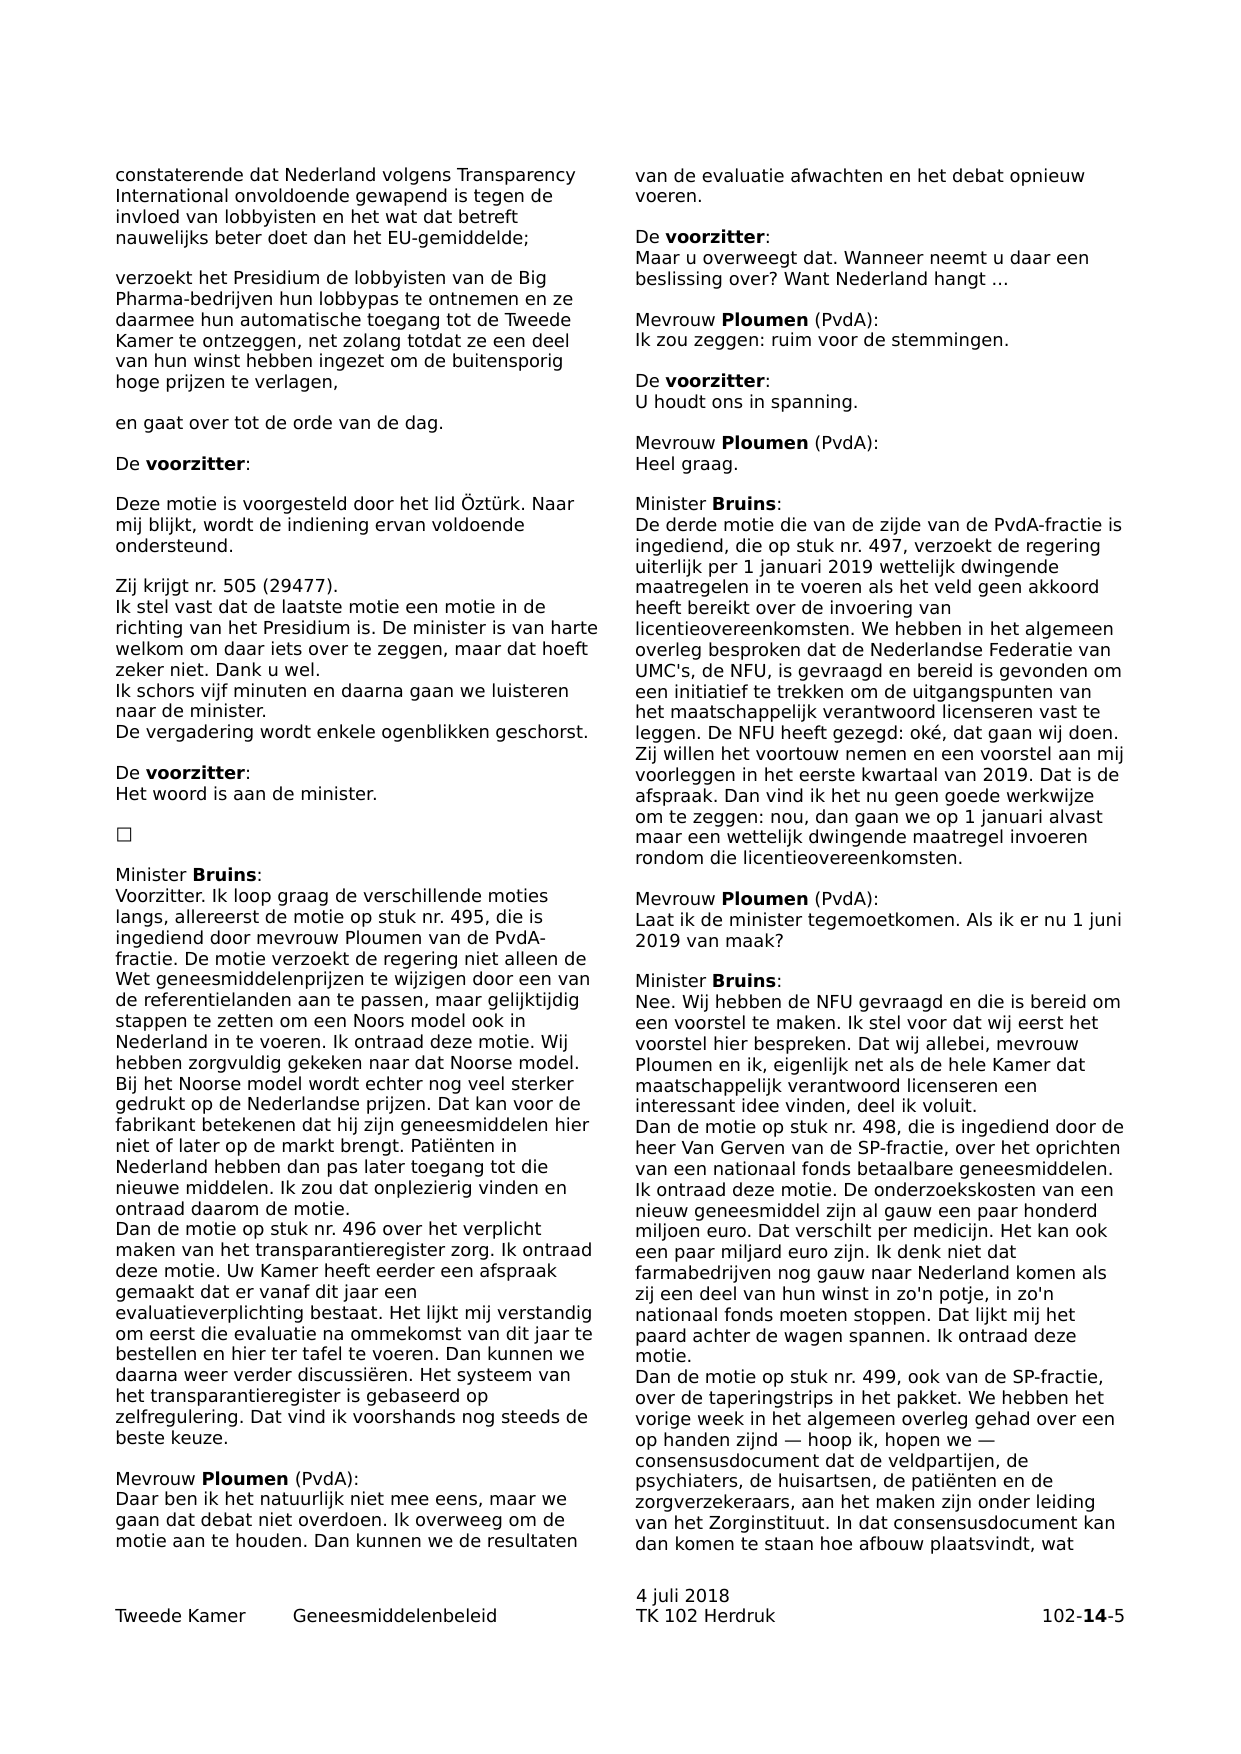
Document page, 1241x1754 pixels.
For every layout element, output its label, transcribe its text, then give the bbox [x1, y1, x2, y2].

text Nee. Wij hebben de NFU gevraagd en die is bereid om een voorstel te maken. Ik stel voor dat wij eerst het voorstel hier bespreken. Dat wij allebei, mevrouw Ploumen en ik, eigenlijk net als de hele Kamer dat maatschappelijk verantwoord licenseren een interessant idee vinden, deel ik voluit. [635, 992, 1125, 1117]
text De derde motie die van de zijde van de PvdA-fractie is ingediend, die op stuk nr. 497, verzoekt de regering uiterlijk per 1 januari 2019 wettelijk dwingende maatregelen in te voeren als het veld geen akkoord heeft bereikt over de invoering van licentieovereenkomsten. We hebben in het algemeen overleg besproken dat de Nederlandse Federatie van UMC's, de NFU, is gevraagd en bereid is gevonden om een initiatief te trekken om de uitgangspunten van het maatschappelijk verantwoord licenseren vast te leggen. De NFU heeft gezegd: oké, dat gaan wij doen. Zij willen het voortouw nemen en een voorstel aan mij voorleggen in het eerste kwartaal van 2019. Dat is de afspraak. Dan vind ik het nu geen goede werkwijze om te zeggen: nou, dan gaan we op 1 januari alvast maar een wettelijk dwingende maatregel invoeren rondom die licentieovereenkomsten. [635, 515, 1125, 869]
text Minister Bruins: [635, 971, 1125, 992]
text Zij krijgt nr. 505 (29477). [115, 576, 605, 597]
text van de evaluatie afwachten en het debat opnieuw voeren. [635, 165, 1125, 207]
text en gaat over tot de orde van de dag. [115, 413, 605, 433]
text ⬜ [115, 824, 605, 845]
text verzoekt het Presidium de lobbyisten van de Big Pharma-bedrijven hun lobbypas te ontnemen en ze daarmee hun automatische toegang tot de Tweede Kamer te ontzeggen, net zolang totdat ze een deel van hun winst hebben ingezet om de buitensporig hoge prijzen te verlagen, [115, 268, 605, 393]
text Ik schors vijf minuten en daarna gaan we luisteren naar de minister. [115, 680, 605, 722]
text Minister Bruins: [115, 865, 605, 886]
text U houdt ons in spanning. [635, 392, 1125, 412]
text Ik zou zeggen: ruim voor de stemmingen. [635, 330, 1125, 351]
text Voorzitter. Ik loop graag de verschillende moties langs, allereerst de motie op stuk nr. 495, die is ingediend door mevrouw Ploumen van de PvdA-fractie. De motie verzoekt de regering niet alleen de Wet geneesmiddelenprijzen te wijzigen door een van de referentielanden aan te passen, maar gelijktijdig stappen te zetten om een Noors model ook in Nederland in te voeren. Ik ontraad deze motie. Wij hebben zorgvuldig gekeken naar dat Noorse model. Bij het Noorse model wordt echter nog veel sterker gedrukt op de Nederlandse prijzen. Dat kan voor de fabrikant betekenen dat hij zijn geneesmiddelen hier niet of later op de markt brengt. Patiënten in Nederland hebben dan pas later toegang tot die nieuwe middelen. Ik zou dat onplezierig vinden en ontraad daarom de motie. [115, 886, 605, 1219]
text De vergadering wordt enkele ogenblikken geschorst. [115, 722, 605, 743]
text De voorzitter: [115, 763, 605, 783]
text Dan de motie op stuk nr. 498, die is ingediend door de heer Van Gerven van de SP-fractie, over het oprichten van een nationaal fonds betaalbare geneesmiddelen. Ik ontraad deze motie. De onderzoekskosten van een nieuw geneesmiddel zijn al gauw een paar honderd miljoen euro. Dat verschilt per medicijn. Het kan ook een paar miljard euro zijn. Ik denk niet dat farmabedrijven nog gauw naar Nederland komen als zij een deel van hun winst in zo'n potje, in zo'n nationaal fonds moeten stoppen. Dat lijkt mij het paard achter de wagen spannen. Ik ontraad deze motie. [635, 1117, 1125, 1367]
text Minister Bruins: [635, 494, 1125, 515]
text Mevrouw Ploumen (PvdA): [635, 432, 1125, 453]
text constaterende dat Nederland volgens Transparency International onvoldoende gewapend is tegen de invloed van lobbyisten en het wat dat betreft nauwelijks beter doet dan het EU-gemiddelde; [115, 165, 605, 248]
text Dan de motie op stuk nr. 496 over het verplicht maken van het transparantieregister zorg. Ik ontraad deze motie. Uw Kamer heeft eerder een afspraak gemaakt dat er vanaf dit jaar een evaluatieverplichting bestaat. Het lijkt mij verstandig om eerst die evaluatie na ommekomst van dit jaar te bestellen en hier ter tafel te voeren. Dan kunnen we daarna weer verder discussiëren. Het systeem van het transparantieregister is gebaseerd op zelfregulering. Dat vind ik voorshands nog steeds de beste keuze. [115, 1219, 605, 1448]
text Dan de motie op stuk nr. 499, ook van de SP-fractie, over de taperingstrips in het pakket. We hebben het vorige week in het algemeen overleg gehad over een op handen zijnd — hoop ik, hopen we — consensusdocument dat de veldpartijen, de psychiaters, de huisartsen, de patiënten en de zorgverzekeraars, aan het maken zijn onder leiding van het Zorginstituut. In dat consensusdocument kan dan komen te staan hoe afbouw plaatsvindt, wat [635, 1367, 1125, 1554]
text De voorzitter: [635, 371, 1125, 392]
text Het woord is aan de minister. [115, 783, 605, 804]
text Mevrouw Ploumen (PvdA): [635, 309, 1125, 330]
text Deze motie is voorgesteld door het lid Öztürk. Naar mij blijkt, wordt de indiening ervan voldoende ondersteund. [115, 494, 605, 556]
text Maar u overweegt dat. Wanneer neemt u daar een beslissing over? Want Nederland hangt ... [635, 248, 1125, 289]
text Ik stel vast dat de laatste motie een motie in de richting van het Presidium is. De minister is van harte welkom om daar iets over te zeggen, maar dat hoeft zeker niet. Dank u wel. [115, 597, 605, 680]
text Laat ik de minister tegemoetkomen. Als ik er nu 1 juni 2019 van maak? [635, 910, 1125, 951]
text Mevrouw Ploumen (PvdA): [635, 889, 1125, 910]
text De voorzitter: [635, 227, 1125, 248]
text Daar ben ik het natuurlijk niet mee eens, maar we gaan dat debat niet overdoen. Ik overweeg om de motie aan te houden. Dan kunnen we de resultaten [115, 1489, 605, 1552]
text Heel graag. [635, 453, 1125, 474]
text Mevrouw Ploumen (PvdA): [115, 1468, 605, 1489]
text De voorzitter: [115, 453, 605, 474]
